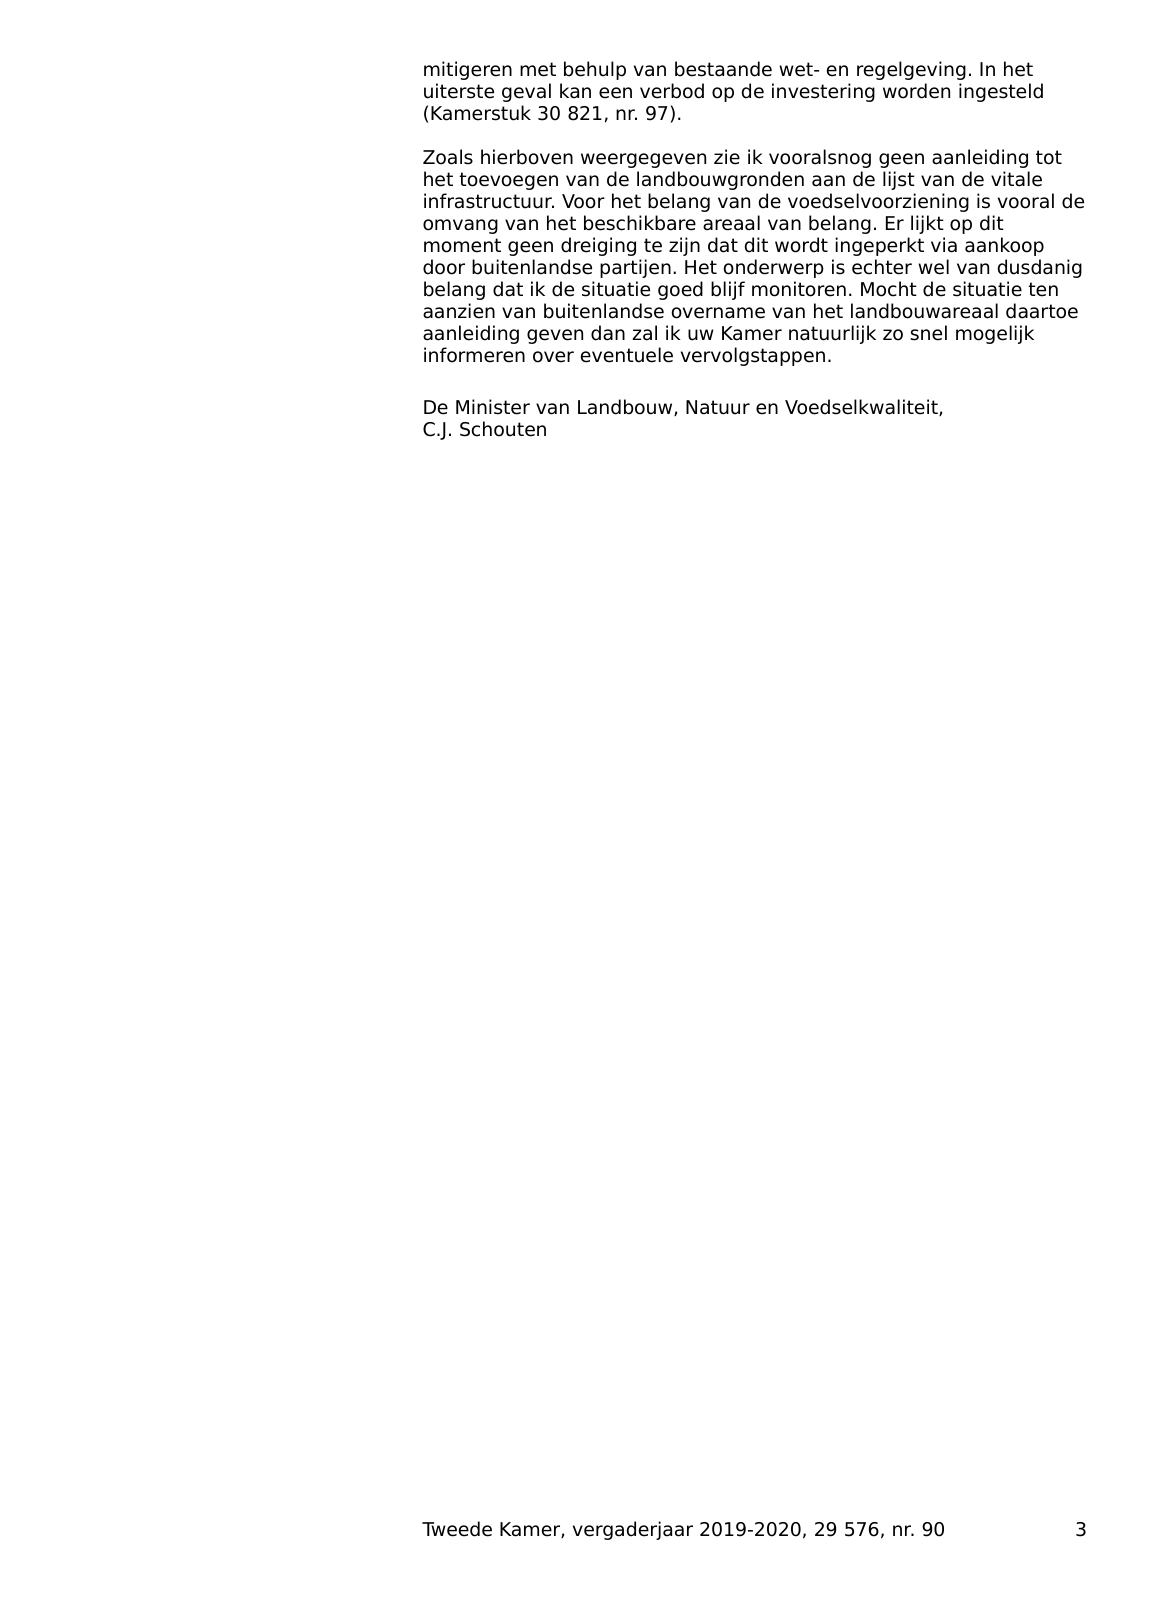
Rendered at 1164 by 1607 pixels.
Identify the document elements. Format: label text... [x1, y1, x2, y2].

text Zoals hierboven weergegeven zie ik vooralsnog geen aanleiding tot het toevoegen van de landbouwgronden aan de lijst van de vitale infrastructuur. Voor het belang van de voedselvoorziening is vooral de omvang van het beschikbare areaal van belang. Er lijkt op dit moment geen dreiging te zijn dat dit wordt ingeperkt via aankoop door buitenlandse partijen. Het onderwerp is echter wel van dusdanig belang dat ik de situatie goed blijf monitoren. Mocht de situatie ten aanzien van buitenlandse overname van het landbouwareaal daartoe aanleiding geven dan zal ik uw Kamer natuurlijk zo snel mogelijk informeren over eventuele vervolgstappen. [422, 147, 1087, 367]
text De Minister van Landbouw, Natuur en Voedselkwaliteit, C.J. Schouten [422, 397, 1087, 441]
text mitigeren met behulp van bestaande wet- en regelgeving. In het uiterste geval kan een verbod op de investering worden ingesteld (Kamerstuk 30 821, nr. 97). [422, 59, 1087, 125]
